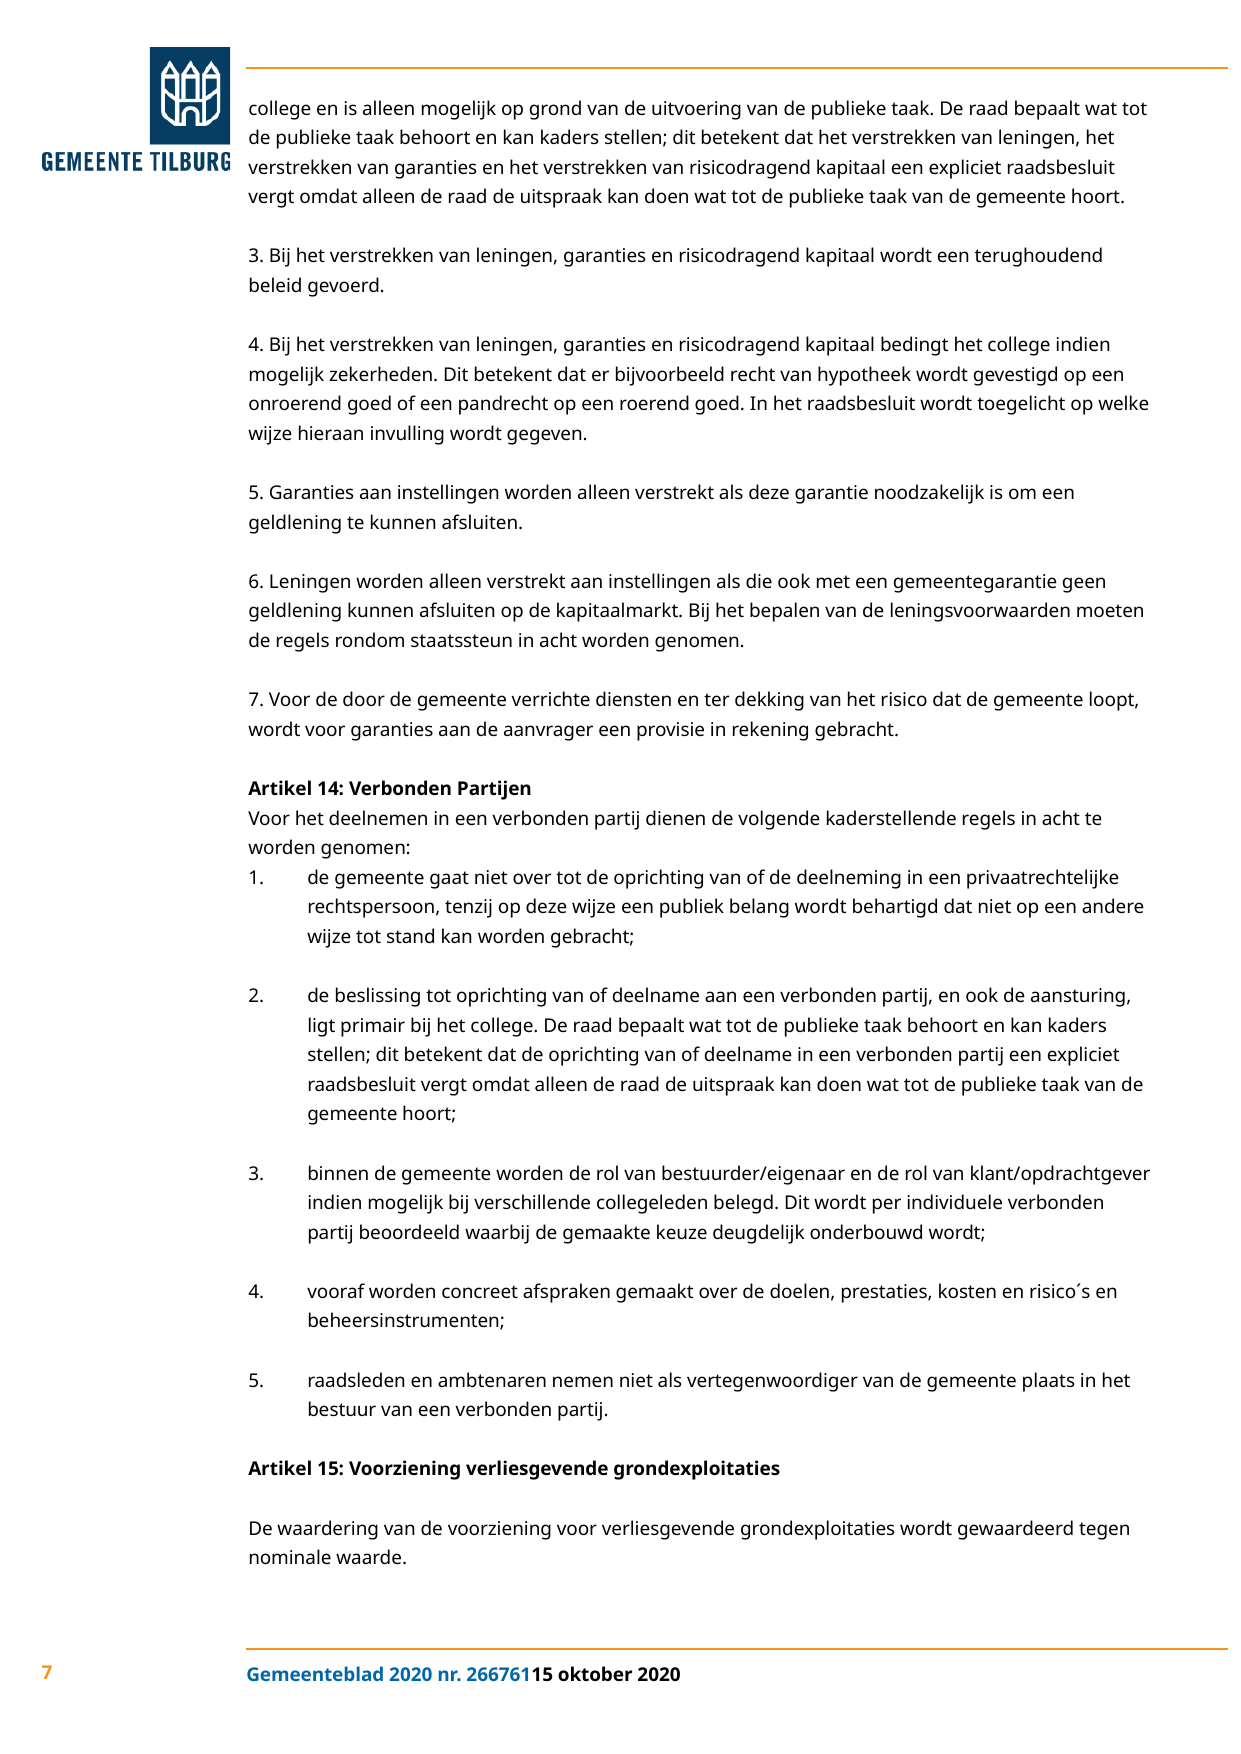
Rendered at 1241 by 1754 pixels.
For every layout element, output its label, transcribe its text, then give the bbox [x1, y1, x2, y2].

list binnen de gemeente worden de rol van bestuurder/eigenaar en de rol van klant/opdrachtgever indien mogelijk bij verschillende collegeleden belegd. Dit wordt per individuele verbonden partij beoordeeld waarbij de gemaakte keuze deugdelijk onderbouwd wordt; [248, 1160, 1152, 1245]
text college en is alleen mogelijk op grond van de uitvoering van de publieke taak. De raad bepaalt wat tot de publieke taak behoort en kan kaders stellen; dit betekent dat het verstrekken van leningen, het verstrekken van garanties en het verstrekken van risicodragend kapitaal een expliciet raadsbesluit vergt omdat alleen de raad de uitspraak kan doen wat tot de publieke taak van de gemeente hoort. [248, 95, 1152, 209]
list raadsleden en ambtenaren nemen niet als vertegenwoordiger van de gemeente plaats in het bestuur van een verbonden partij. [248, 1367, 1152, 1422]
list vooraf worden concreet afspraken gemaakt over de doelen, prestaties, kosten en risico´s en beheersinstrumenten; [248, 1278, 1152, 1333]
text 5. Garanties aan instellingen worden alleen verstrekt als deze garantie noodzakelijk is om een geldlening te kunnen afsluiten. [248, 479, 1152, 535]
text 3. Bij het verstrekken van leningen, garanties en risicodragend kapitaal wordt een terughoudend beleid gevoerd. [248, 243, 1152, 298]
text 7. Voor de door de gemeente verrichte diensten en ter dekking van het risico dat de gemeente loopt, wordt voor garanties aan de aanvrager een provisie in rekening gebracht. [248, 686, 1152, 742]
text 4. Bij het verstrekken van leningen, garanties en risicodragend kapitaal bedingt het college indien mogelijk zekerheden. Dit betekent dat er bijvoorbeeld recht van hypotheek wordt gevestigd op een onroerend goed of een pandrecht op een roerend goed. In het raadsbesluit wordt toegelicht op welke wijze hieraan invulling wordt gegeven. [248, 331, 1152, 446]
text Artikel 14: Verbonden Partijen [248, 775, 1152, 801]
list de beslissing tot oprichting van of deelname aan een verbonden partij, en ook de aansturing, ligt primair bij het college. De raad bepaalt wat tot de publieke taak behoort en kan kaders stellen; dit betekent dat de oprichting van of deelname in een verbonden partij een expliciet raadsbesluit vergt omdat alleen de raad de uitspraak kan doen wat tot de publieke taak van de gemeente hoort; [248, 982, 1152, 1126]
text Voor het deelnemen in een verbonden partij dienen de volgende kaderstellende regels in acht te worden genomen: [248, 805, 1152, 860]
text Artikel 15: Voorziening verliesgevende grondexploitaties [248, 1456, 1152, 1481]
text De waardering van de voorziening voor verliesgevende grondexploitaties wordt gewaardeerd tegen nominale waarde. [248, 1515, 1152, 1570]
list de gemeente gaat niet over tot de oprichting van of de deelneming in een privaatrechtelijke rechtspersoon, tenzij op deze wijze een publiek belang wordt behartigd dat niet op een andere wijze tot stand kan worden gebracht; [248, 864, 1152, 949]
picture [41, 47, 231, 172]
text 6. Leningen worden alleen verstrekt aan instellingen als die ook met een gemeentegarantie geen geldlening kunnen afsluiten op de kapitaalmarkt. Bij het bepalen van de leningsvoorwaarden moeten de regels rondom staatssteun in acht worden genomen. [248, 568, 1152, 653]
